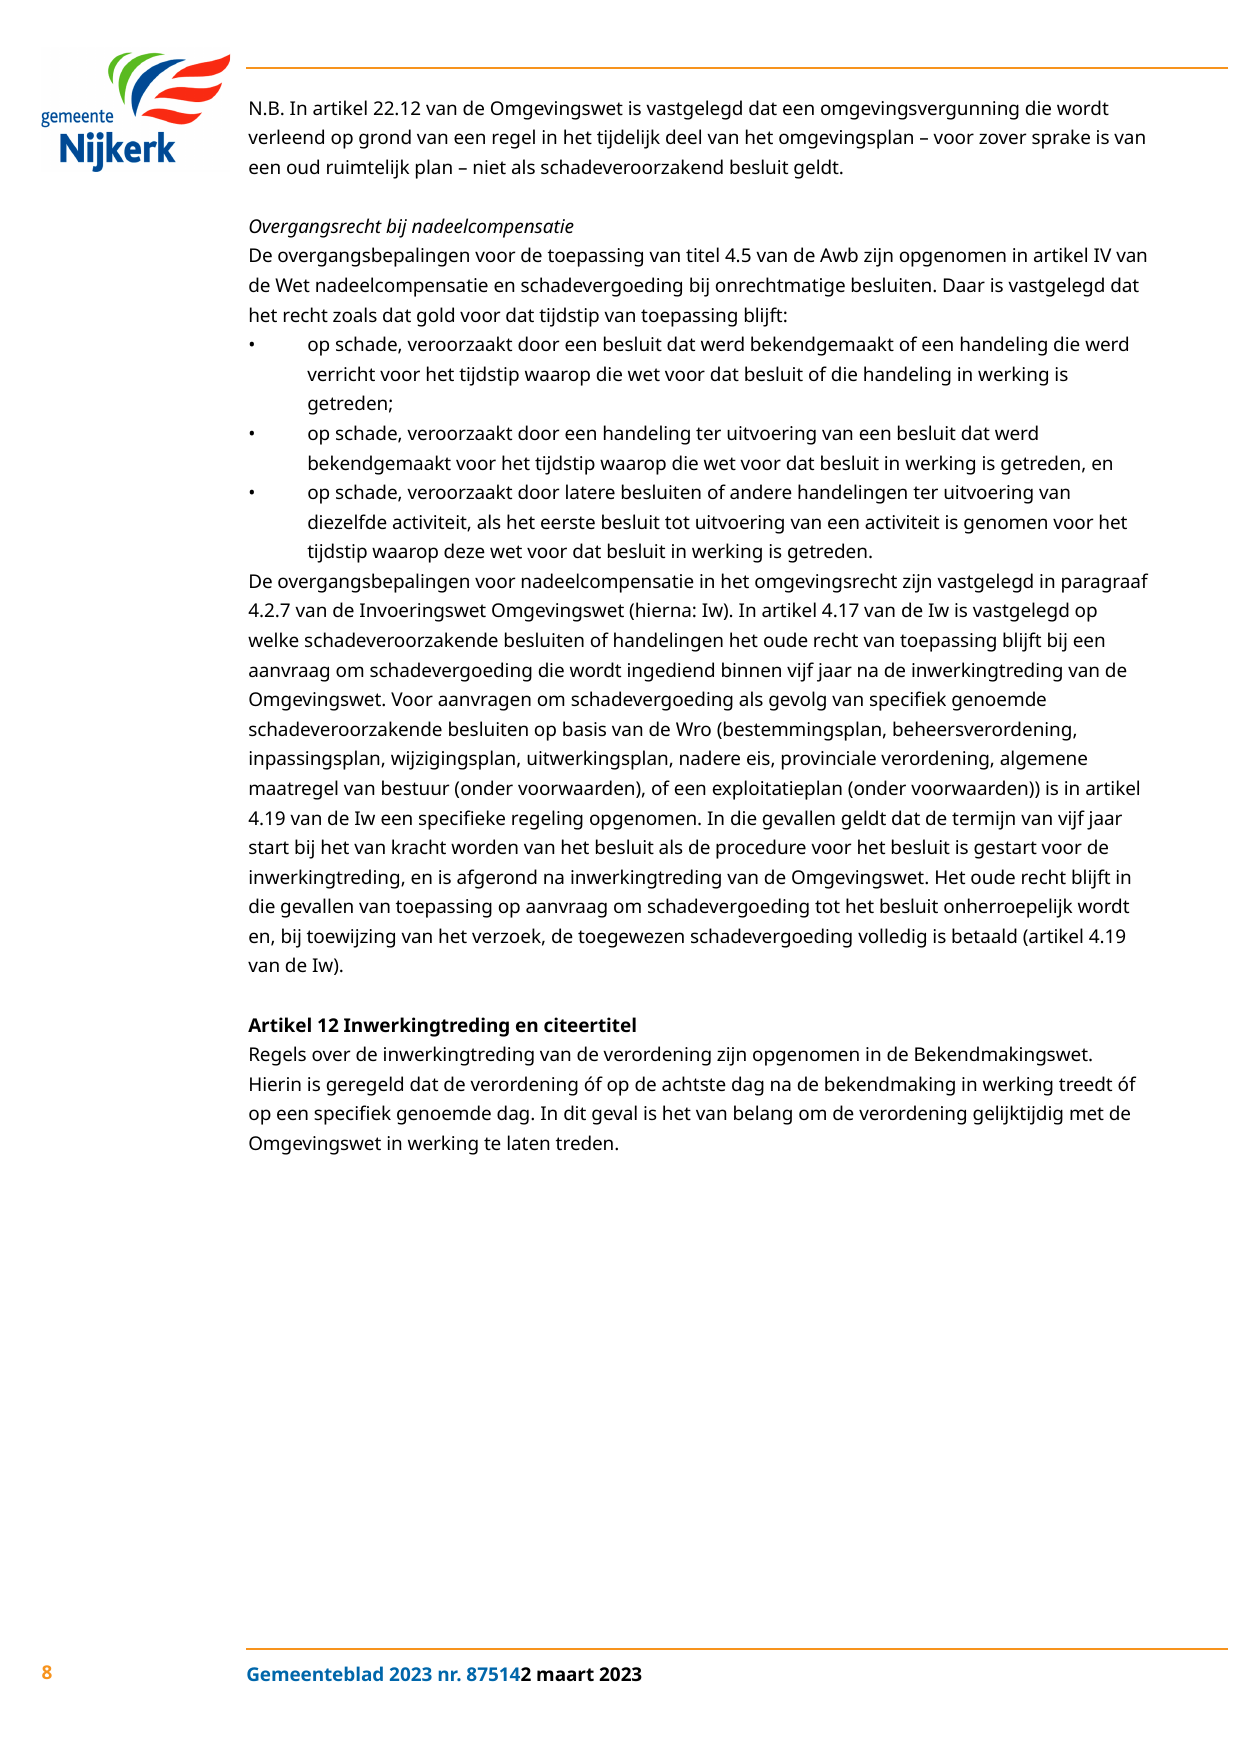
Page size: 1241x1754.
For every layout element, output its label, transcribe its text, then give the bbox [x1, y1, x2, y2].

text Artikel 12 Inwerkingtreding en citeertitel [248, 1012, 1152, 1038]
picture [41, 47, 231, 172]
list op schade, veroorzaakt door een besluit dat werd bekendgemaakt of een handeling die werd verricht voor het tijdstip waarop die wet voor dat besluit of die handeling in werking is getreden; [248, 331, 1152, 416]
list op schade, veroorzaakt door latere besluiten of andere handelingen ter uitvoering van diezelfde activiteit, als het eerste besluit tot uitvoering van een activiteit is genomen voor het tijdstip waarop deze wet voor dat besluit in werking is getreden. [248, 479, 1152, 564]
text Regels over de inwerkingtreding van de verordening zijn opgenomen in de Bekendmakingswet. Hierin is geregeld dat de verordening óf op de achtste dag na de bekendmaking in werking treedt óf op een specifiek genoemde dag. In dit geval is het van belang om de verordening gelijktijdig met de Omgevingswet in werking te laten treden. [248, 1041, 1152, 1156]
text De overgangsbepalingen voor nadeelcompensatie in het omgevingsrecht zijn vastgelegd in paragraaf 4.2.7 van de Invoeringswet Omgevingswet (hierna: Iw). In artikel 4.17 van de Iw is vastgelegd op welke schadeveroorzakende besluiten of handelingen het oude recht van toepassing blijft bij een aanvraag om schadevergoeding die wordt ingediend binnen vijf jaar na de inwerkingtreding van de Omgevingswet. Voor aanvragen om schadevergoeding als gevolg van specifiek genoemde schadeveroorzakende besluiten op basis van de Wro (bestemmingsplan, beheersverordening, inpassingsplan, wijzigingsplan, uitwerkingsplan, nadere eis, provinciale verordening, algemene maatregel van bestuur (onder voorwaarden), of een exploitatieplan (onder voorwaarden)) is in artikel 4.19 van de Iw een specifieke regeling opgenomen. In die gevallen geldt dat de termijn van vijf jaar start bij het van kracht worden van het besluit als de procedure voor het besluit is gestart voor de inwerkingtreding, en is afgerond na inwerkingtreding van de Omgevingswet. Het oude recht blijft in die gevallen van toepassing op aanvraag om schadevergoeding tot het besluit onherroepelijk wordt en, bij toewijzing van het verzoek, de toegewezen schadevergoeding volledig is betaald (artikel 4.19 van de Iw). [248, 568, 1152, 978]
text N.B. In artikel 22.12 van de Omgevingswet is vastgelegd dat een omgevingsvergunning die wordt verleend op grond van een regel in het tijdelijk deel van het omgevingsplan – voor zover sprake is van een oud ruimtelijk plan – niet als schadeveroorzakend besluit geldt. [248, 95, 1152, 180]
list op schade, veroorzaakt door een handeling ter uitvoering van een besluit dat werd bekendgemaakt voor het tijdstip waarop die wet voor dat besluit in werking is getreden, en [248, 420, 1152, 476]
text Overgangsrecht bij nadeelcompensatie [248, 213, 1152, 239]
text De overgangsbepalingen voor de toepassing van titel 4.5 van de Awb zijn opgenomen in artikel IV van de Wet nadeelcompensatie en schadevergoeding bij onrechtmatige besluiten. Daar is vastgelegd dat het recht zoals dat gold voor dat tijdstip van toepassing blijft: [248, 243, 1152, 328]
